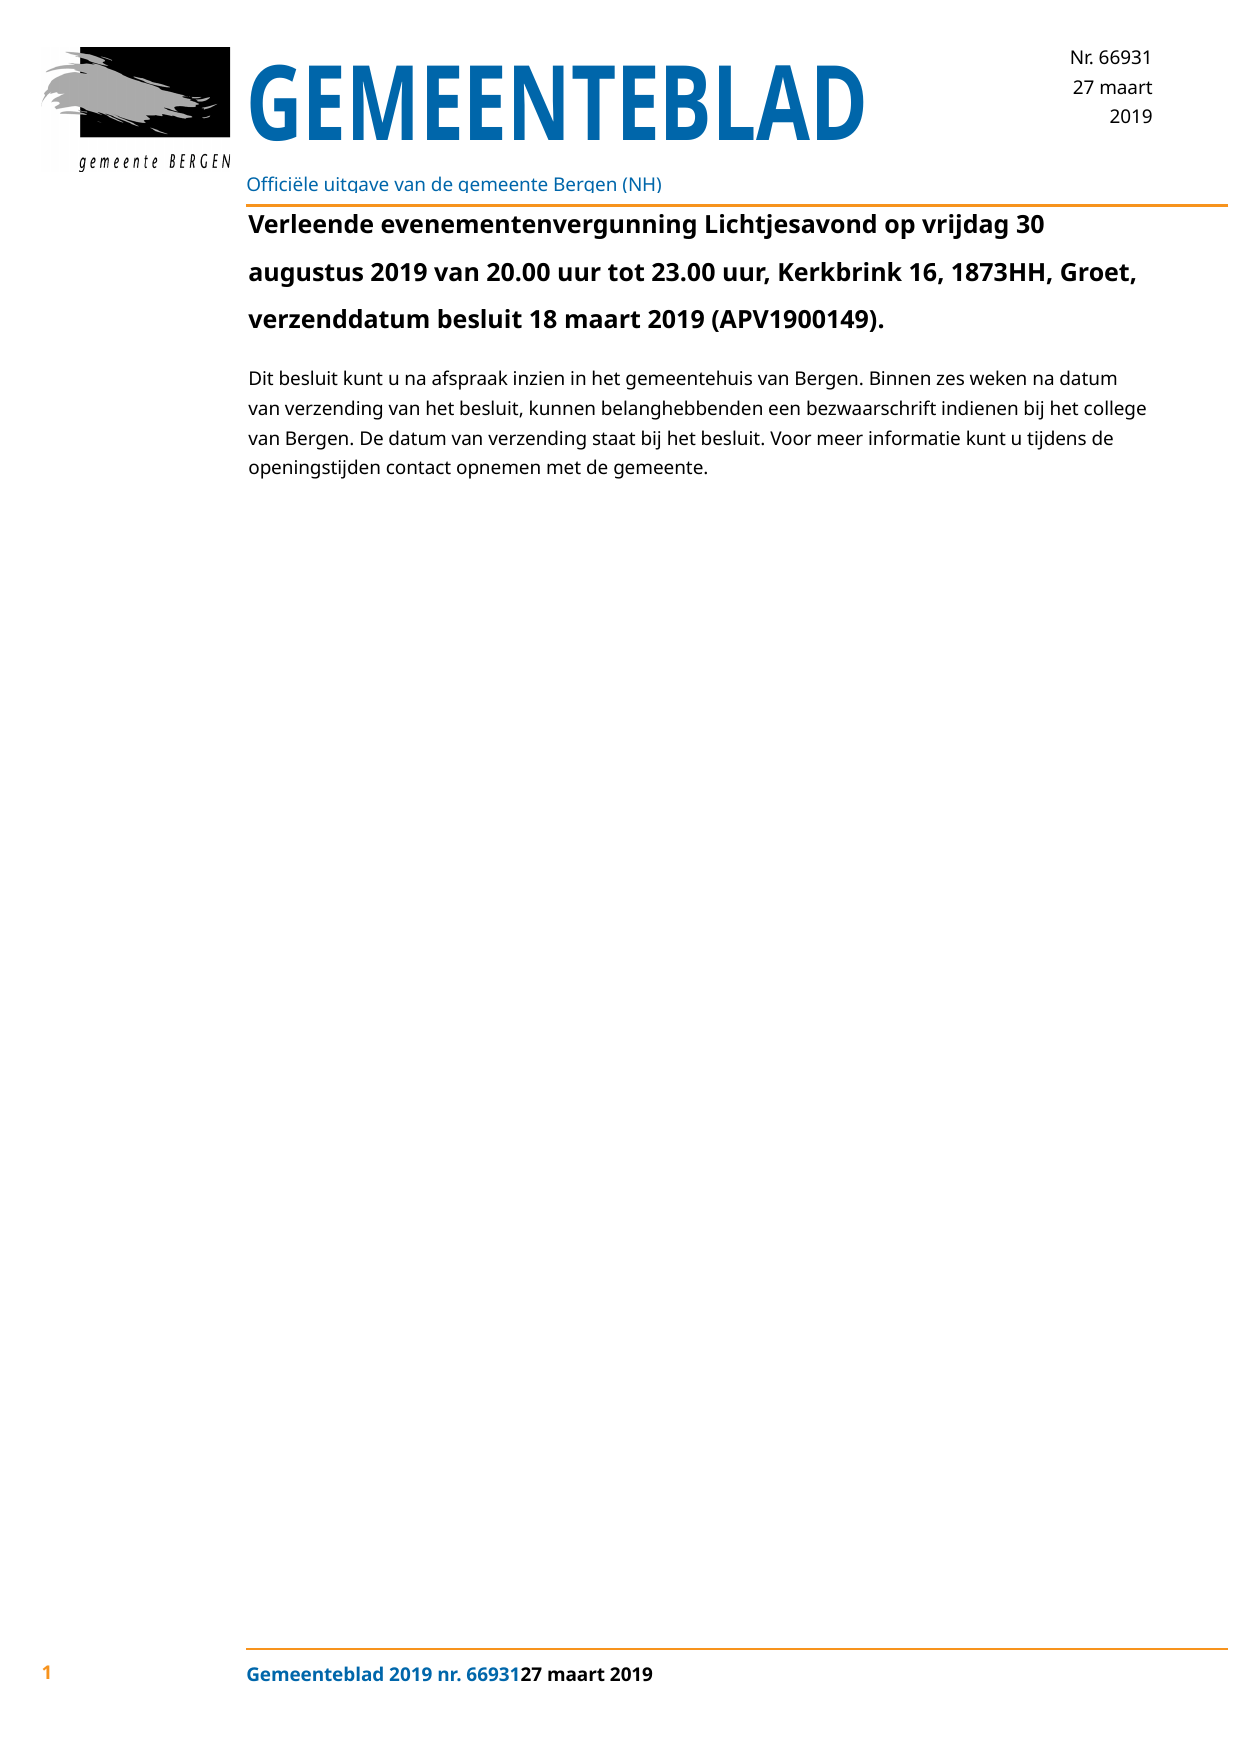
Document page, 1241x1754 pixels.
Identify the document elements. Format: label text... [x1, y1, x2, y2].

text Verleende evenementenvergunning Lichtjesavond op vrijdag 30 augustus 2019 van 20.00 uur tot 23.00 uur, Kerkbrink 16, 1873HH, Groet, verzenddatum besluit 18 maart 2019 (APV1900149). [248, 207, 1152, 336]
picture [41, 47, 231, 172]
text Dit besluit kunt u na afspraak inzien in het gemeentehuis van Bergen. Binnen zes weken na datum van verzending van het besluit, kunnen belanghebbenden een bezwaarschrift indienen bij het college van Bergen. De datum van verzending staat bij het besluit. Voor meer informatie kunt u tijdens de openingstijden contact opnemen met de gemeente. [248, 366, 1152, 480]
